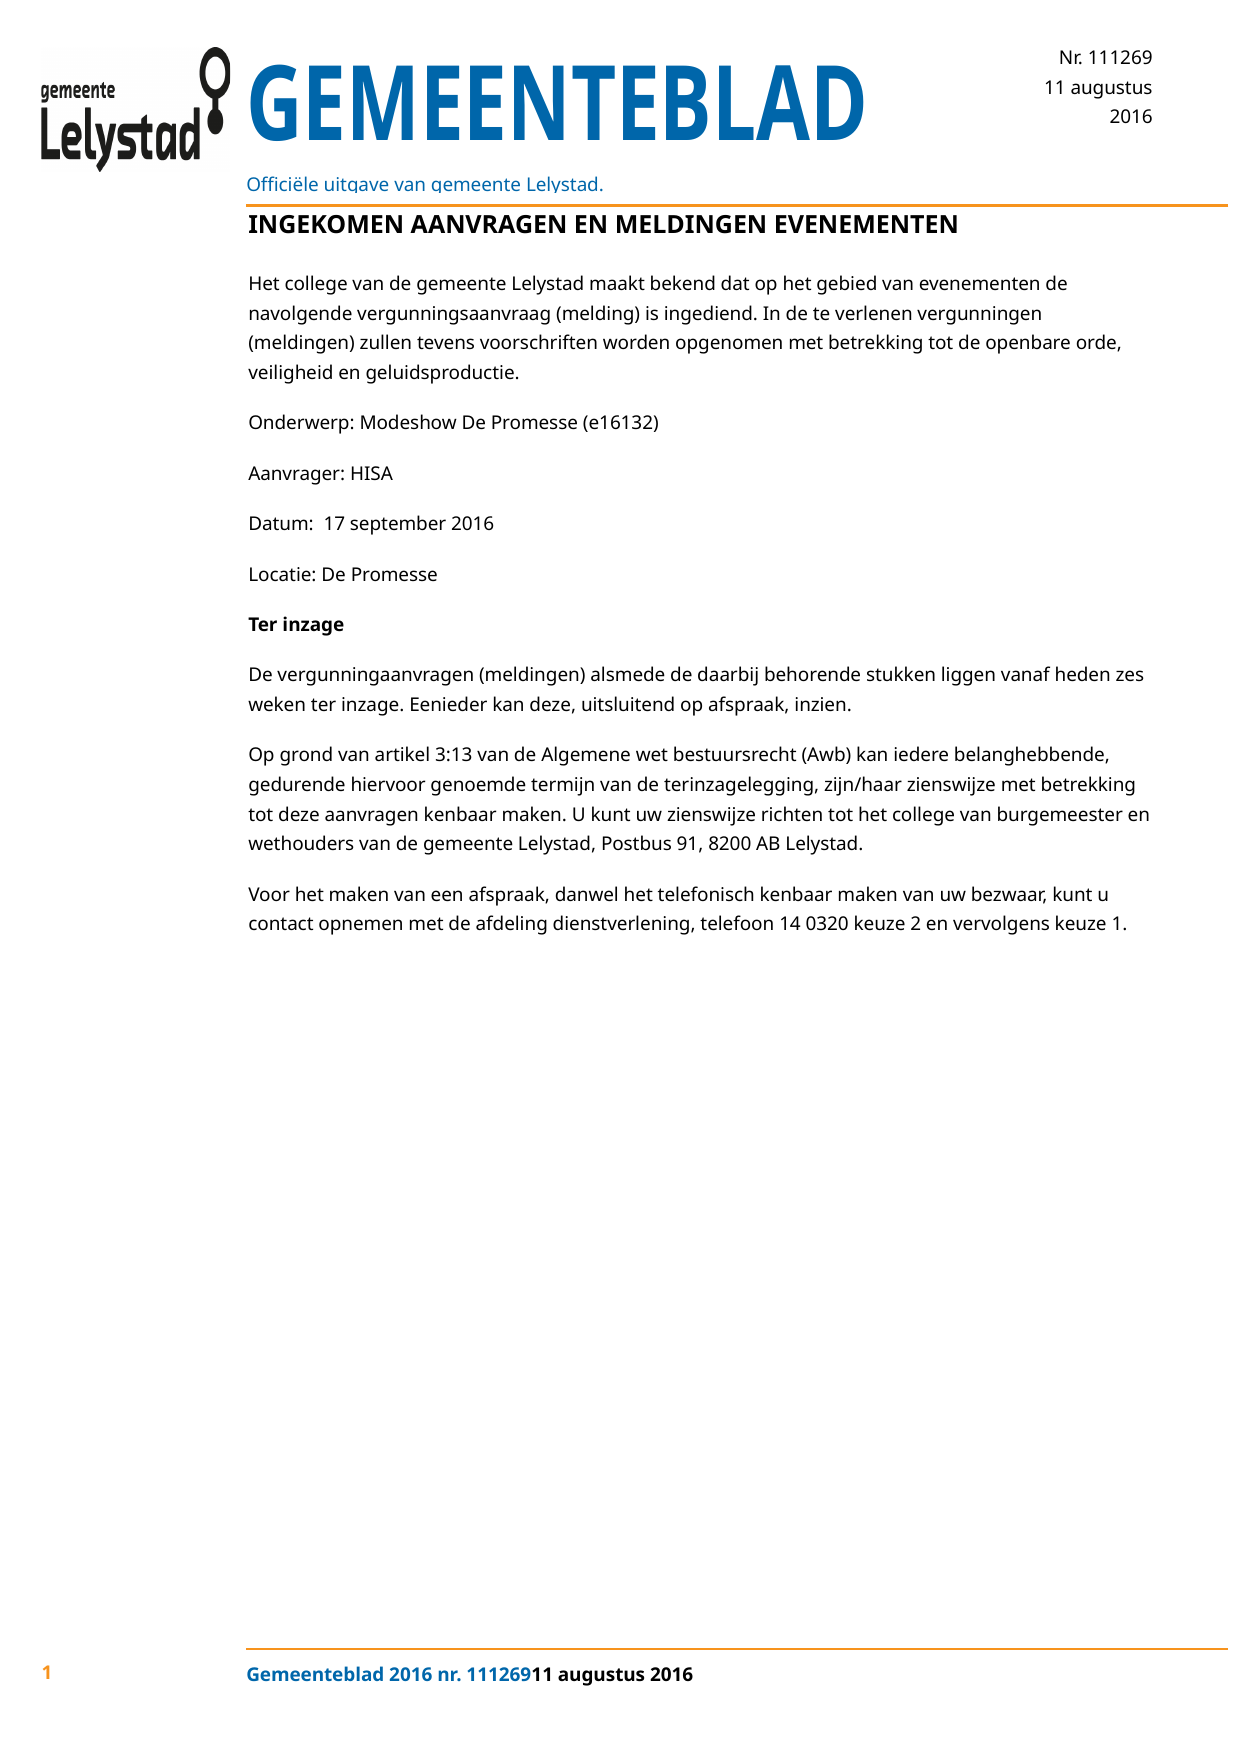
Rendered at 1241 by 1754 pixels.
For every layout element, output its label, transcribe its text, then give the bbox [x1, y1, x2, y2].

text INGEKOMEN AANVRAGEN EN MELDINGEN EVENEMENTEN [248, 207, 1152, 241]
text Het college van de gemeente Lelystad maakt bekend dat op het gebied van evenementen de navolgende vergunningsaanvraag (melding) is ingediend. In de te verlenen vergunningen (meldingen) zullen tevens voorschriften worden opgenomen met betrekking tot de openbare orde, veiligheid en geluidsproductie. [248, 270, 1152, 385]
text Aanvrager: HISA [248, 460, 1152, 486]
text Locatie: De Promesse [248, 561, 1152, 586]
text De vergunningaanvragen (meldingen) alsmede de daarbij behorende stukken liggen vanaf heden zes weken ter inzage. Eenieder kan deze, uitsluitend op afspraak, inzien. [248, 662, 1152, 717]
text Ter inzage [248, 611, 1152, 637]
text Op grond van artikel 3:13 van de Algemene wet bestuursrecht (Awb) kan iedere belanghebbende, gedurende hiervoor genoemde termijn van de terinzagelegging, zijn/haar zienswijze met betrekking tot deze aanvragen kenbaar maken. U kunt uw zienswijze richten tot het college van burgemeester en wethouders van de gemeente Lelystad, Postbus 91, 8200 AB Lelystad. [248, 742, 1152, 856]
text Datum: 17 september 2016 [248, 510, 1152, 536]
picture [41, 47, 231, 172]
text Onderwerp: Modeshow De Promesse (e16132) [248, 409, 1152, 435]
text Voor het maken van een afspraak, danwel het telefonisch kenbaar maken van uw bezwaar, kunt u contact opnemen met de afdeling dienstverlening, telefoon 14 0320 keuze 2 en vervolgens keuze 1. [248, 881, 1152, 936]
